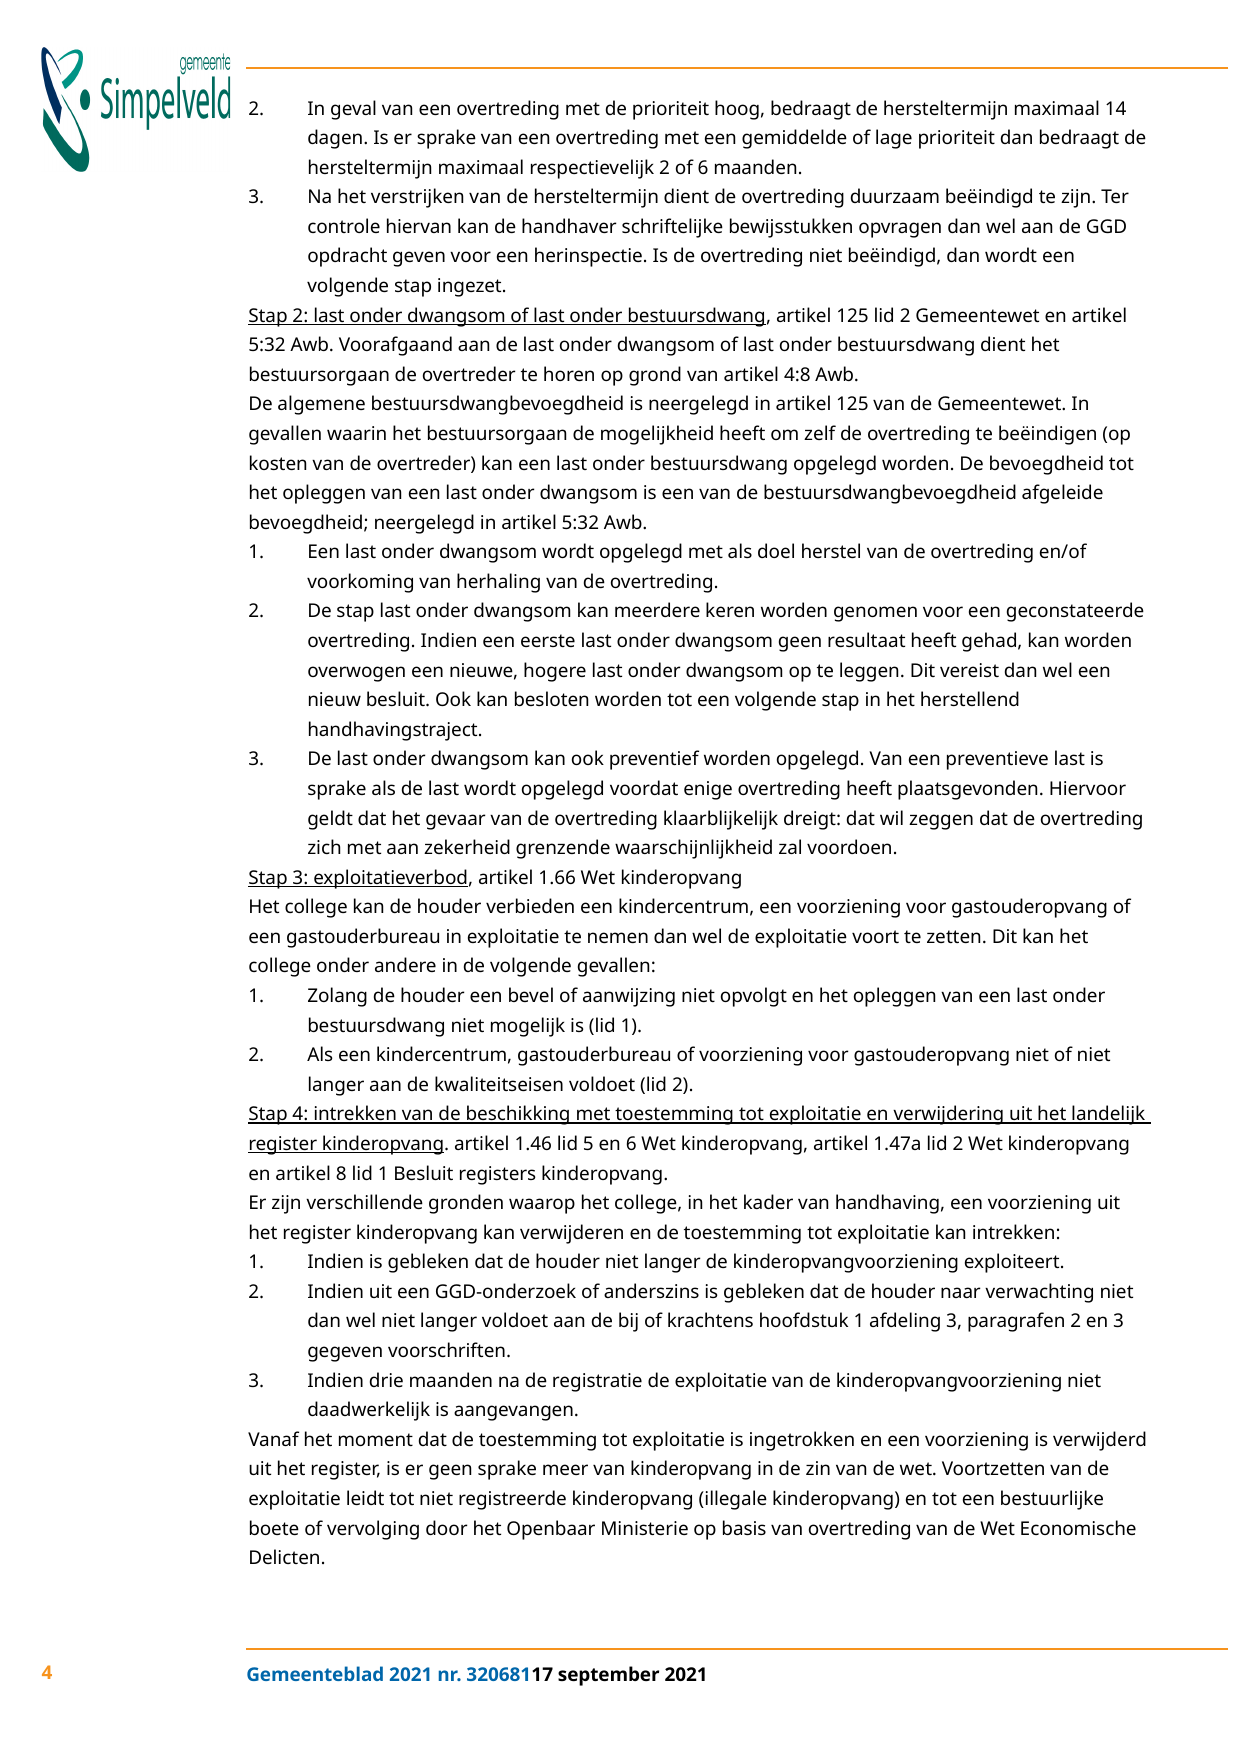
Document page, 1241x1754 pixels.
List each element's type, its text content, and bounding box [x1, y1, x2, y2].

list Een last onder dwangsom wordt opgelegd met als doel herstel van de overtreding en/of voorkoming van herhaling van de overtreding. [248, 538, 1152, 594]
list Indien uit een GGD-onderzoek of anderszins is gebleken dat de houder naar verwachting niet dan wel niet langer voldoet aan de bij of krachtens hoofdstuk 1 afdeling 3, paragrafen 2 en 3 gegeven voorschriften. [248, 1278, 1152, 1363]
list In geval van een overtreding met de prioriteit hoog, bedraagt de hersteltermijn maximaal 14 dagen. Is er sprake van een overtreding met een gemiddelde of lage prioriteit dan bedraagt de hersteltermijn maximaal respectievelijk 2 of 6 maanden. [248, 95, 1152, 180]
text De algemene bestuursdwangbevoegdheid is neergelegd in artikel 125 van de Gemeentewet. In gevallen waarin het bestuursorgaan de mogelijkheid heeft om zelf de overtreding te beëindigen (op kosten van de overtreder) kan een last onder bestuursdwang opgelegd worden. De bevoegdheid tot het opleggen van een last onder dwangsom is een van de bestuursdwangbevoegdheid afgeleide bevoegdheid; neergelegd in artikel 5:32 Awb. [248, 391, 1152, 535]
list De last onder dwangsom kan ook preventief worden opgelegd. Van een preventieve last is sprake als de last wordt opgelegd voordat enige overtreding heeft plaatsgevonden. Hiervoor geldt dat het gevaar van de overtreding klaarblijkelijk dreigt: dat wil zeggen dat de overtreding zich met aan zekerheid grenzende waarschijnlijkheid zal voordoen. [248, 746, 1152, 860]
list Als een kindercentrum, gastouderbureau of voorziening voor gastouderopvang niet of niet langer aan de kwaliteitseisen voldoet (lid 2). [248, 1041, 1152, 1097]
list Na het verstrijken van de hersteltermijn dient de overtreding duurzaam beëindigd te zijn. Ter controle hiervan kan de handhaver schriftelijke bewijsstukken opvragen dan wel aan de GGD opdracht geven voor een herinspectie. Is de overtreding niet beëindigd, dan wordt een volgende stap ingezet. [248, 183, 1152, 298]
list Zolang de houder een bevel of aanwijzing niet opvolgt en het opleggen van een last onder bestuursdwang niet mogelijk is (lid 1). [248, 982, 1152, 1038]
text Het college kan de houder verbieden een kindercentrum, een voorziening voor gastouderopvang of een gastouderbureau in exploitatie te nemen dan wel de exploitatie voort te zetten. Dit kan het college onder andere in de volgende gevallen: [248, 893, 1152, 978]
text Stap 4: intrekken van de beschikking met toestemming tot exploitatie en verwijdering uit het landelijk register kinderopvang. artikel 1.46 lid 5 en 6 Wet kinderopvang, artikel 1.47a lid 2 Wet kinderopvang en artikel 8 lid 1 Besluit registers kinderopvang. [248, 1101, 1152, 1186]
list Indien drie maanden na de registratie de exploitatie van de kinderopvangvoorziening niet daadwerkelijk is aangevangen. [248, 1367, 1152, 1422]
text Vanaf het moment dat de toestemming tot exploitatie is ingetrokken en een voorziening is verwijderd uit het register, is er geen sprake meer van kinderopvang in de zin van de wet. Voortzetten van de exploitatie leidt tot niet registreerde kinderopvang (illegale kinderopvang) en tot een bestuurlijke boete of vervolging door het Openbaar Ministerie op basis van overtreding van de Wet Economische Delicten. [248, 1426, 1152, 1570]
picture [41, 47, 231, 172]
text Stap 2: last onder dwangsom of last onder bestuursdwang, artikel 125 lid 2 Gemeentewet en artikel 5:32 Awb. Voorafgaand aan de last onder dwangsom of last onder bestuursdwang dient het bestuursorgaan de overtreder te horen op grond van artikel 4:8 Awb. [248, 302, 1152, 387]
list Indien is gebleken dat de houder niet langer de kinderopvangvoorziening exploiteert. [248, 1248, 1152, 1274]
text Er zijn verschillende gronden waarop het college, in het kader van handhaving, een voorziening uit het register kinderopvang kan verwijderen en de toestemming tot exploitatie kan intrekken: [248, 1189, 1152, 1245]
text Stap 3: exploitatieverbod, artikel 1.66 Wet kinderopvang [248, 864, 1152, 890]
list De stap last onder dwangsom kan meerdere keren worden genomen voor een geconstateerde overtreding. Indien een eerste last onder dwangsom geen resultaat heeft gehad, kan worden overwogen een nieuwe, hogere last onder dwangsom op te leggen. Dit vereist dan wel een nieuw besluit. Ook kan besloten worden tot een volgende stap in het herstellend handhavingstraject. [248, 598, 1152, 742]
